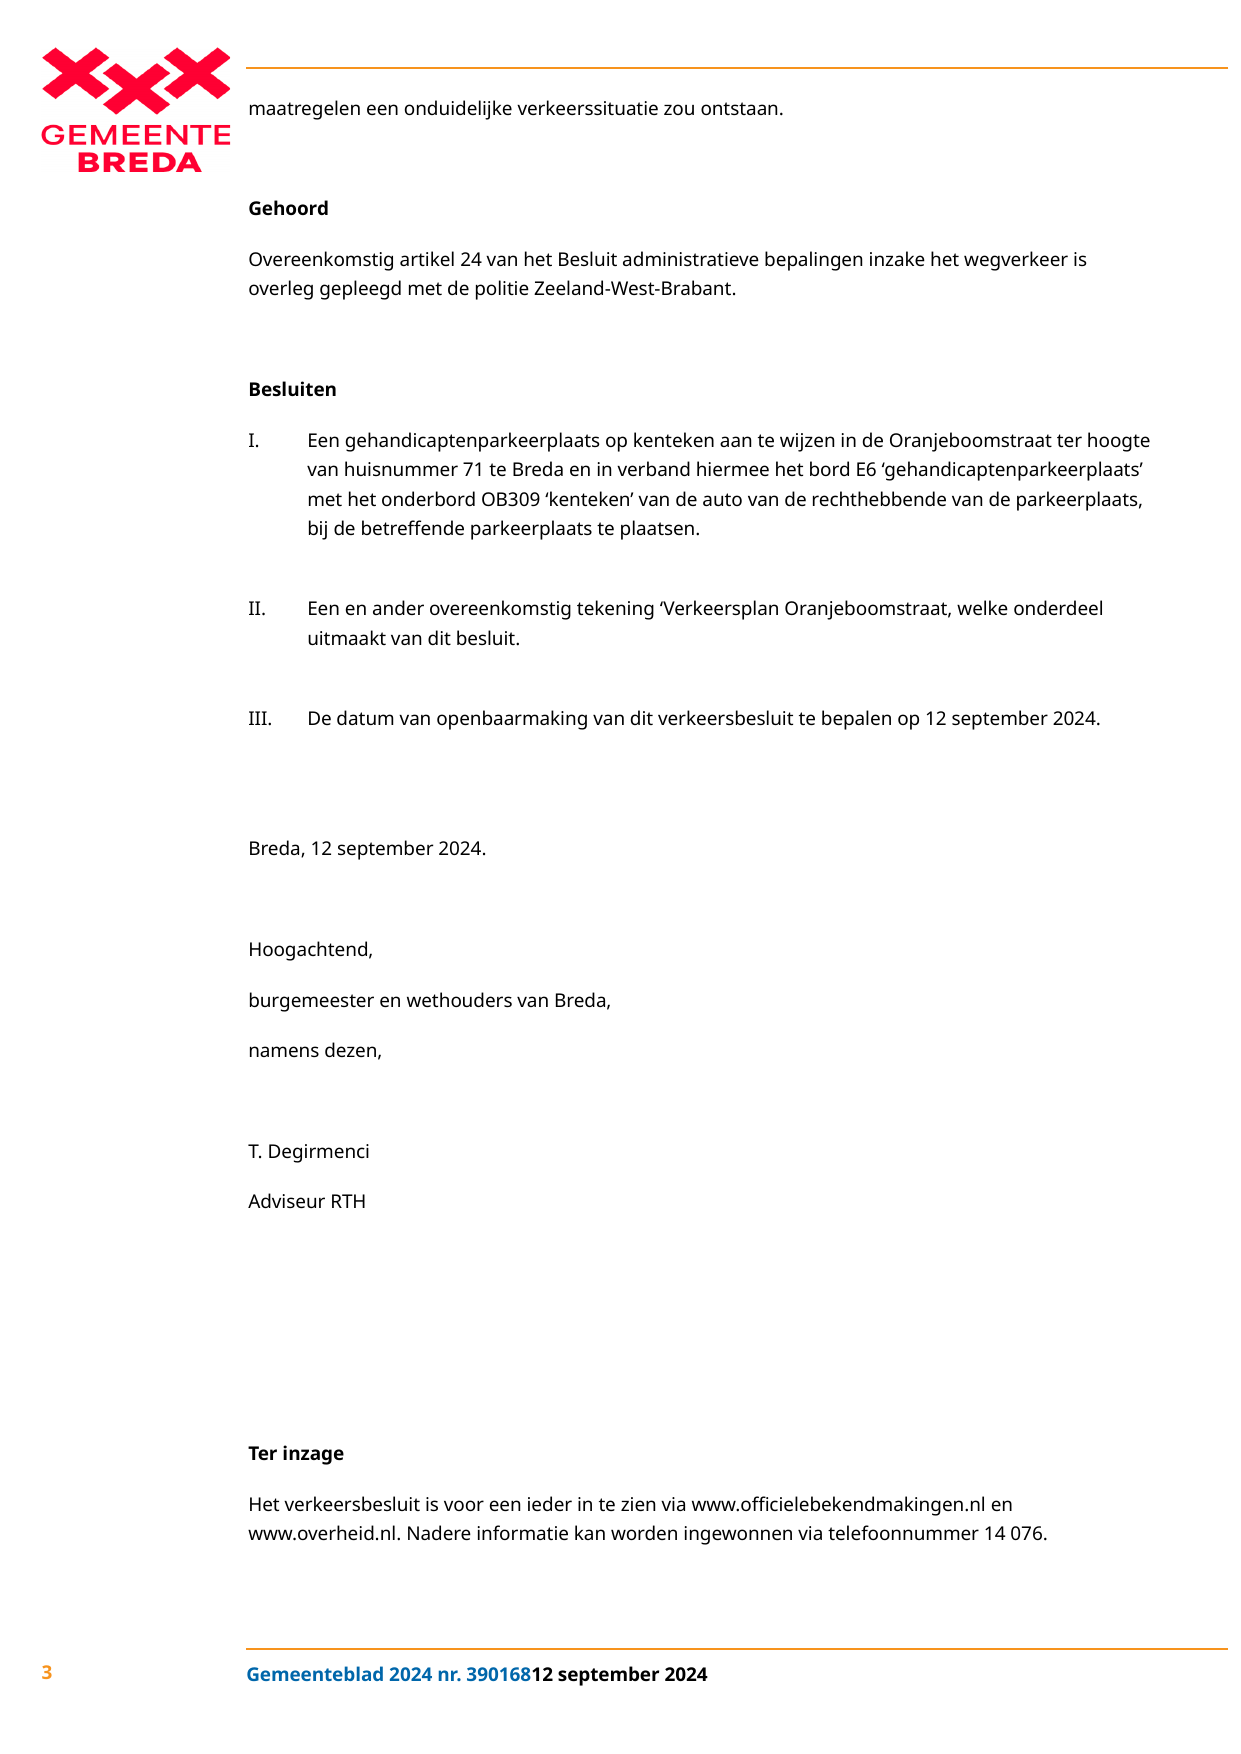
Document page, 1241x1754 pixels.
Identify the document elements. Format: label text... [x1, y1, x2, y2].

text burgemeester en wethouders van Breda, [248, 987, 1152, 1013]
list De datum van openbaarmaking van dit verkeersbesluit te bepalen op 12 september 2024. [248, 705, 1152, 731]
text Adviseur RTH [248, 1188, 1152, 1214]
text maatregelen een onduidelijke verkeerssituatie zou ontstaan. [248, 95, 1152, 121]
text Gehoord [248, 196, 1152, 221]
text Besluiten [248, 376, 1152, 402]
text Hoogachtend, [248, 936, 1152, 962]
text Het verkeersbesluit is voor een ieder in te zien via www.officielebekendmakingen.nl en www.overheid.nl. Nadere informatie kan worden ingewonnen via telefoonnummer 14 076. [248, 1491, 1152, 1546]
list Een gehandicaptenparkeerplaats op kenteken aan te wijzen in de Oranjeboomstraat ter hoogte van huisnummer 71 te Breda en in verband hiermee het bord E6 ‘gehandicaptenparkeerplaats’ met het onderbord OB309 ‘kenteken’ van de auto van de rechthebbende van de parkeerplaats, bij de betreffende parkeerplaats te plaatsen. [248, 427, 1152, 541]
text Ter inzage [248, 1441, 1152, 1466]
text Overeenkomstig artikel 24 van het Besluit administratieve bepalingen inzake het wegverkeer is overleg gepleegd met de politie Zeeland-West-Brabant. [248, 246, 1152, 301]
text Breda, 12 september 2024. [248, 836, 1152, 861]
picture [41, 47, 231, 172]
text T. Degirmenci [248, 1138, 1152, 1164]
list Een en ander overeenkomstig tekening ‘Verkeersplan Oranjeboomstraat, welke onderdeel uitmaakt van dit besluit. [248, 596, 1152, 651]
text namens dezen, [248, 1037, 1152, 1063]
